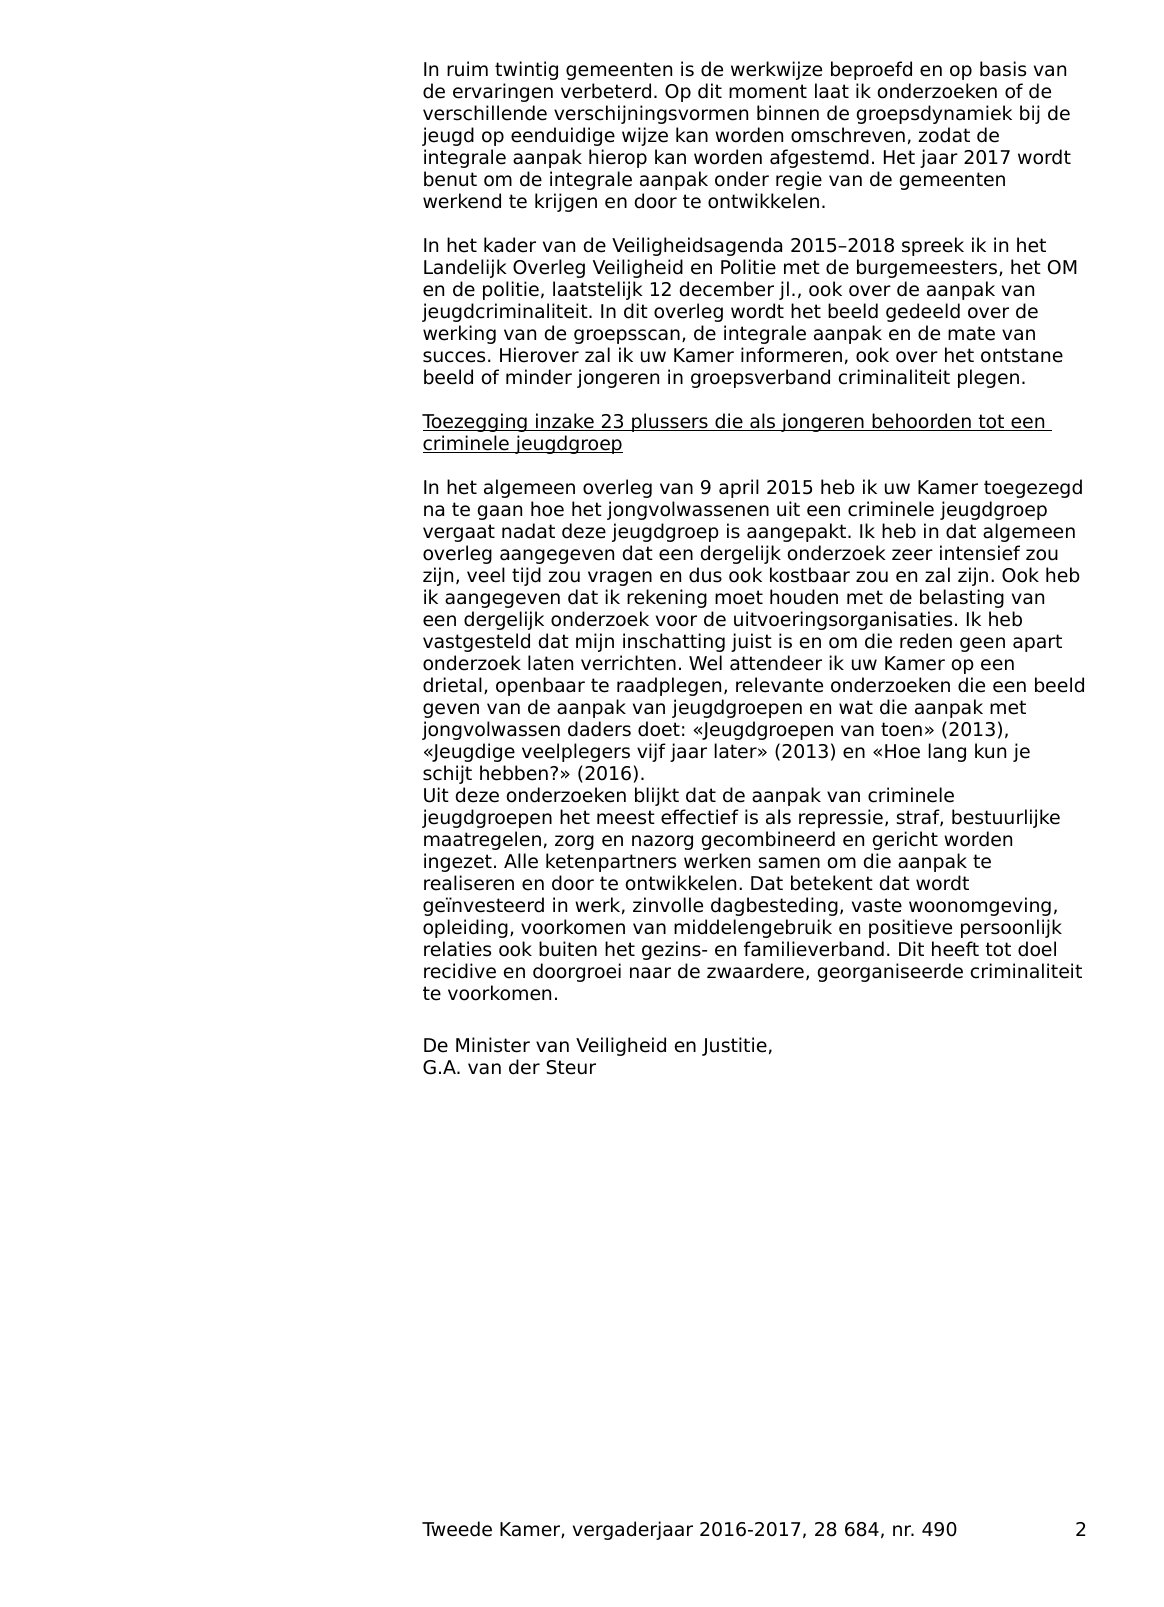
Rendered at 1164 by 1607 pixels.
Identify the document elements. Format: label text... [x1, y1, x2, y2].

text In het kader van de Veiligheidsagenda 2015–2018 spreek ik in het Landelijk Overleg Veiligheid en Politie met de burgemeesters, het OM en de politie, laatstelijk 12 december jl., ook over de aanpak van jeugdcriminaliteit. In dit overleg wordt het beeld gedeeld over de werking van de groepsscan, de integrale aanpak en de mate van succes. Hierover zal ik uw Kamer informeren, ook over het ontstane beeld of minder jongeren in groepsverband criminaliteit plegen. [422, 235, 1087, 389]
text In het algemeen overleg van 9 april 2015 heb ik uw Kamer toegezegd na te gaan hoe het jongvolwassenen uit een criminele jeugdgroep vergaat nadat deze jeugdgroep is aangepakt. Ik heb in dat algemeen overleg aangegeven dat een dergelijk onderzoek zeer intensief zou zijn, veel tijd zou vragen en dus ook kostbaar zou en zal zijn. Ook heb ik aangegeven dat ik rekening moet houden met de belasting van een dergelijk onderzoek voor de uitvoeringsorganisaties. Ik heb vastgesteld dat mijn inschatting juist is en om die reden geen apart onderzoek laten verrichten. Wel attendeer ik uw Kamer op een drietal, openbaar te raadplegen, relevante onderzoeken die een beeld geven van de aanpak van jeugdgroepen en wat die aanpak met jongvolwassen daders doet: «Jeugdgroepen van toen» (2013), «Jeugdige veelplegers vijf jaar later» (2013) en «Hoe lang kun je schijt hebben?» (2016). [422, 477, 1087, 785]
text Uit deze onderzoeken blijkt dat de aanpak van criminele jeugdgroepen het meest effectief is als repressie, straf, bestuurlijke maatregelen, zorg en nazorg gecombineerd en gericht worden ingezet. Alle ketenpartners werken samen om die aanpak te realiseren en door te ontwikkelen. Dat betekent dat wordt geïnvesteerd in werk, zinvolle dagbesteding, vaste woonomgeving, opleiding, voorkomen van middelengebruik en positieve persoonlijk relaties ook buiten het gezins- en familieverband. Dit heeft tot doel recidive en doorgroei naar de zwaardere, georganiseerde criminaliteit te voorkomen. [422, 785, 1087, 1005]
subtitle Toezegging inzake 23 plussers die als jongeren behoorden tot een criminele jeugdgroep [422, 411, 1087, 455]
text De Minister van Veiligheid en Justitie, G.A. van der Steur [422, 1035, 1087, 1079]
text In ruim twintig gemeenten is de werkwijze beproefd en op basis van de ervaringen verbeterd. Op dit moment laat ik onderzoeken of de verschillende verschijningsvormen binnen de groepsdynamiek bij de jeugd op eenduidige wijze kan worden omschreven, zodat de integrale aanpak hierop kan worden afgestemd. Het jaar 2017 wordt benut om de integrale aanpak onder regie van de gemeenten werkend te krijgen en door te ontwikkelen. [422, 59, 1087, 213]
